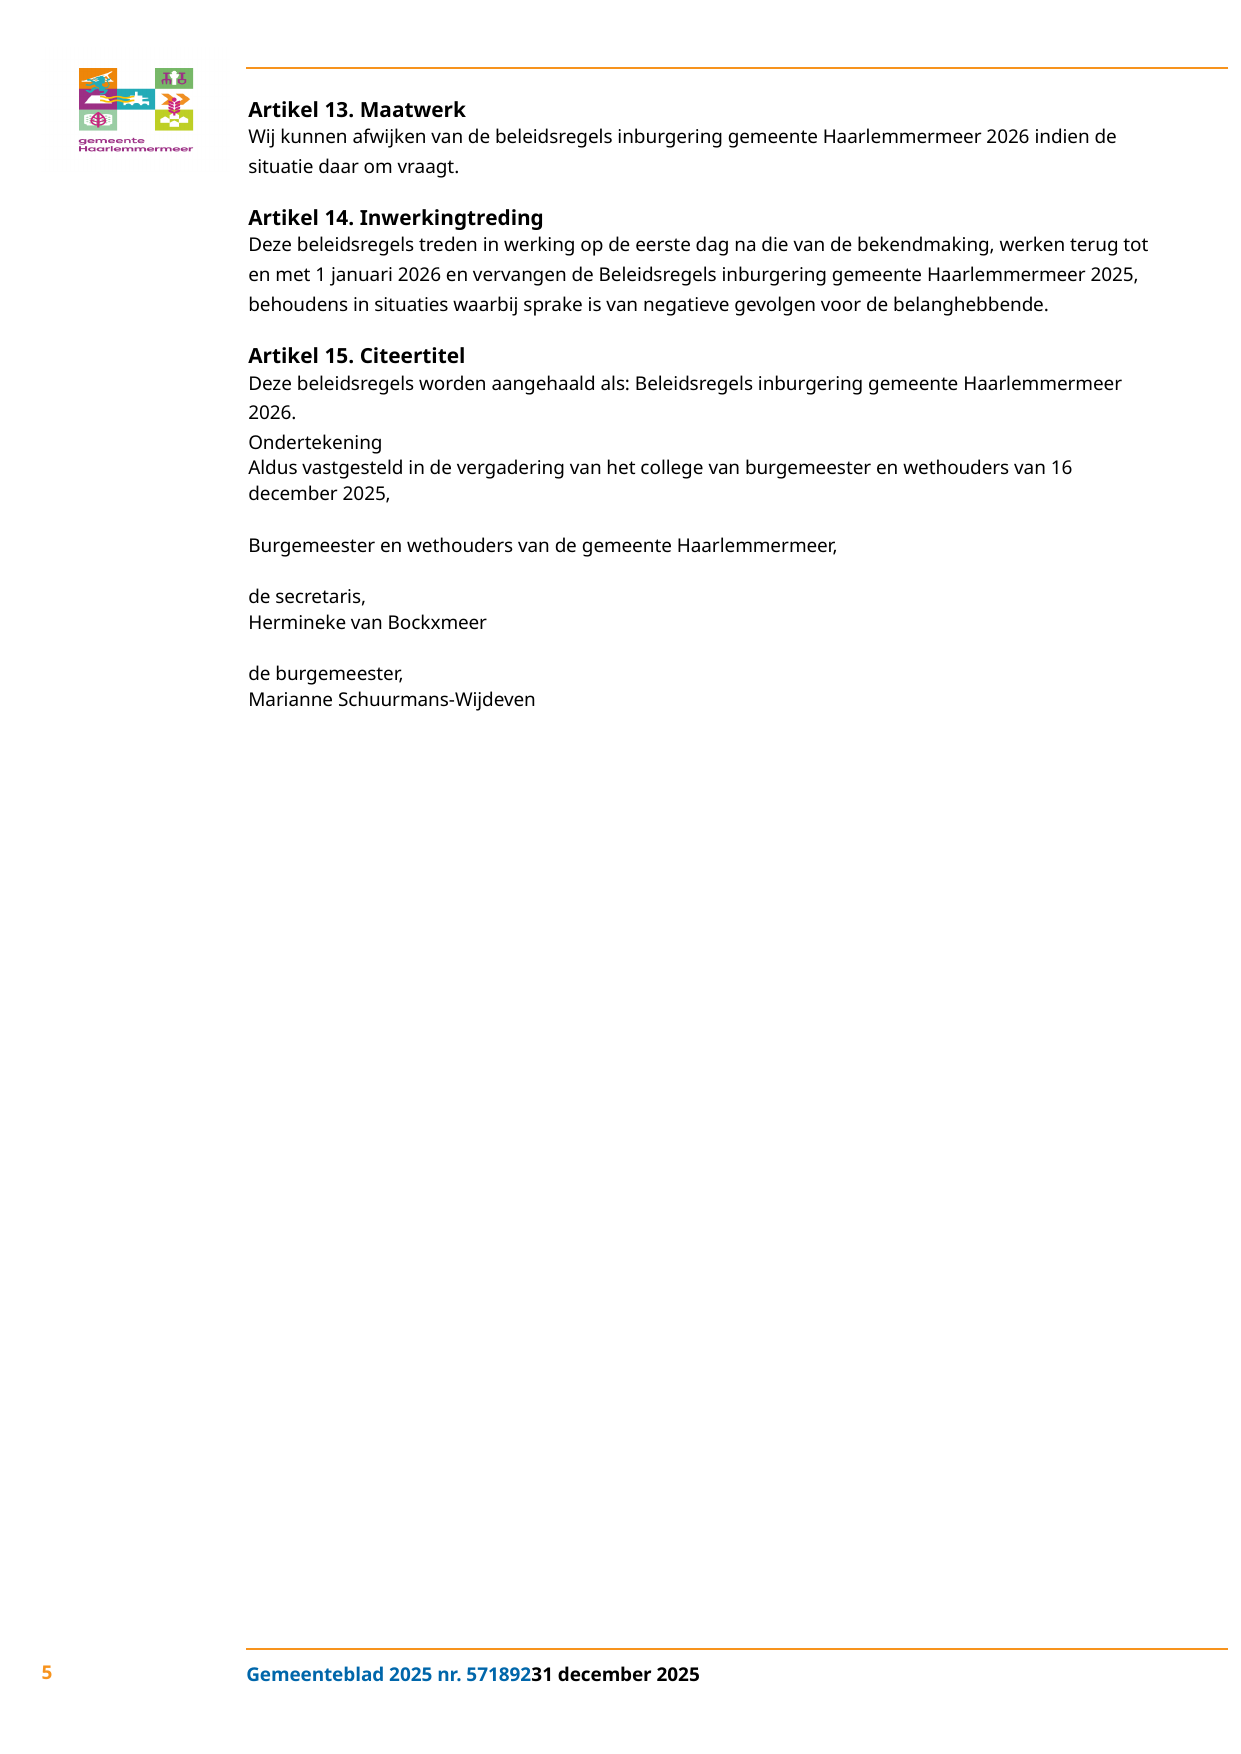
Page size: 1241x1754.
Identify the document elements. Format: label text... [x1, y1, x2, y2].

text Aldus vastgesteld in de vergadering van het college van burgemeester en wethouders van 16 december 2025, [248, 454, 1152, 506]
text Deze beleidsregels worden aangehaald als: Beleidsregels inburgering gemeente Haarlemmermeer 2026. [248, 370, 1152, 425]
text Artikel 13. Maatwerk [248, 95, 1152, 123]
text Wij kunnen afwijken van de beleidsregels inburgering gemeente Haarlemmermeer 2026 indien de situatie daar om vraagt. [248, 123, 1152, 178]
text Deze beleidsregels treden in werking op de eerste dag na die van de bekendmaking, werken terug tot en met 1 januari 2026 en vervangen de Beleidsregels inburgering gemeente Haarlemmermeer 2025, behoudens in situaties waarbij sprake is van negatieve gevolgen voor de belanghebbende. [248, 232, 1152, 317]
text de burgemeester, [248, 660, 1152, 686]
text Artikel 14. Inwerkingtreding [248, 203, 1152, 232]
text Ondertekening [248, 429, 1152, 454]
text Hermineke van Bockxmeer [248, 609, 1152, 635]
text Marianne Schuurmans-Wijdeven [248, 686, 1152, 712]
text de secretaris, [248, 583, 1152, 609]
text Artikel 15. Citeertitel [248, 341, 1152, 370]
text Burgemeester en wethouders van de gemeente Haarlemmermeer, [248, 532, 1152, 557]
picture [41, 47, 231, 172]
